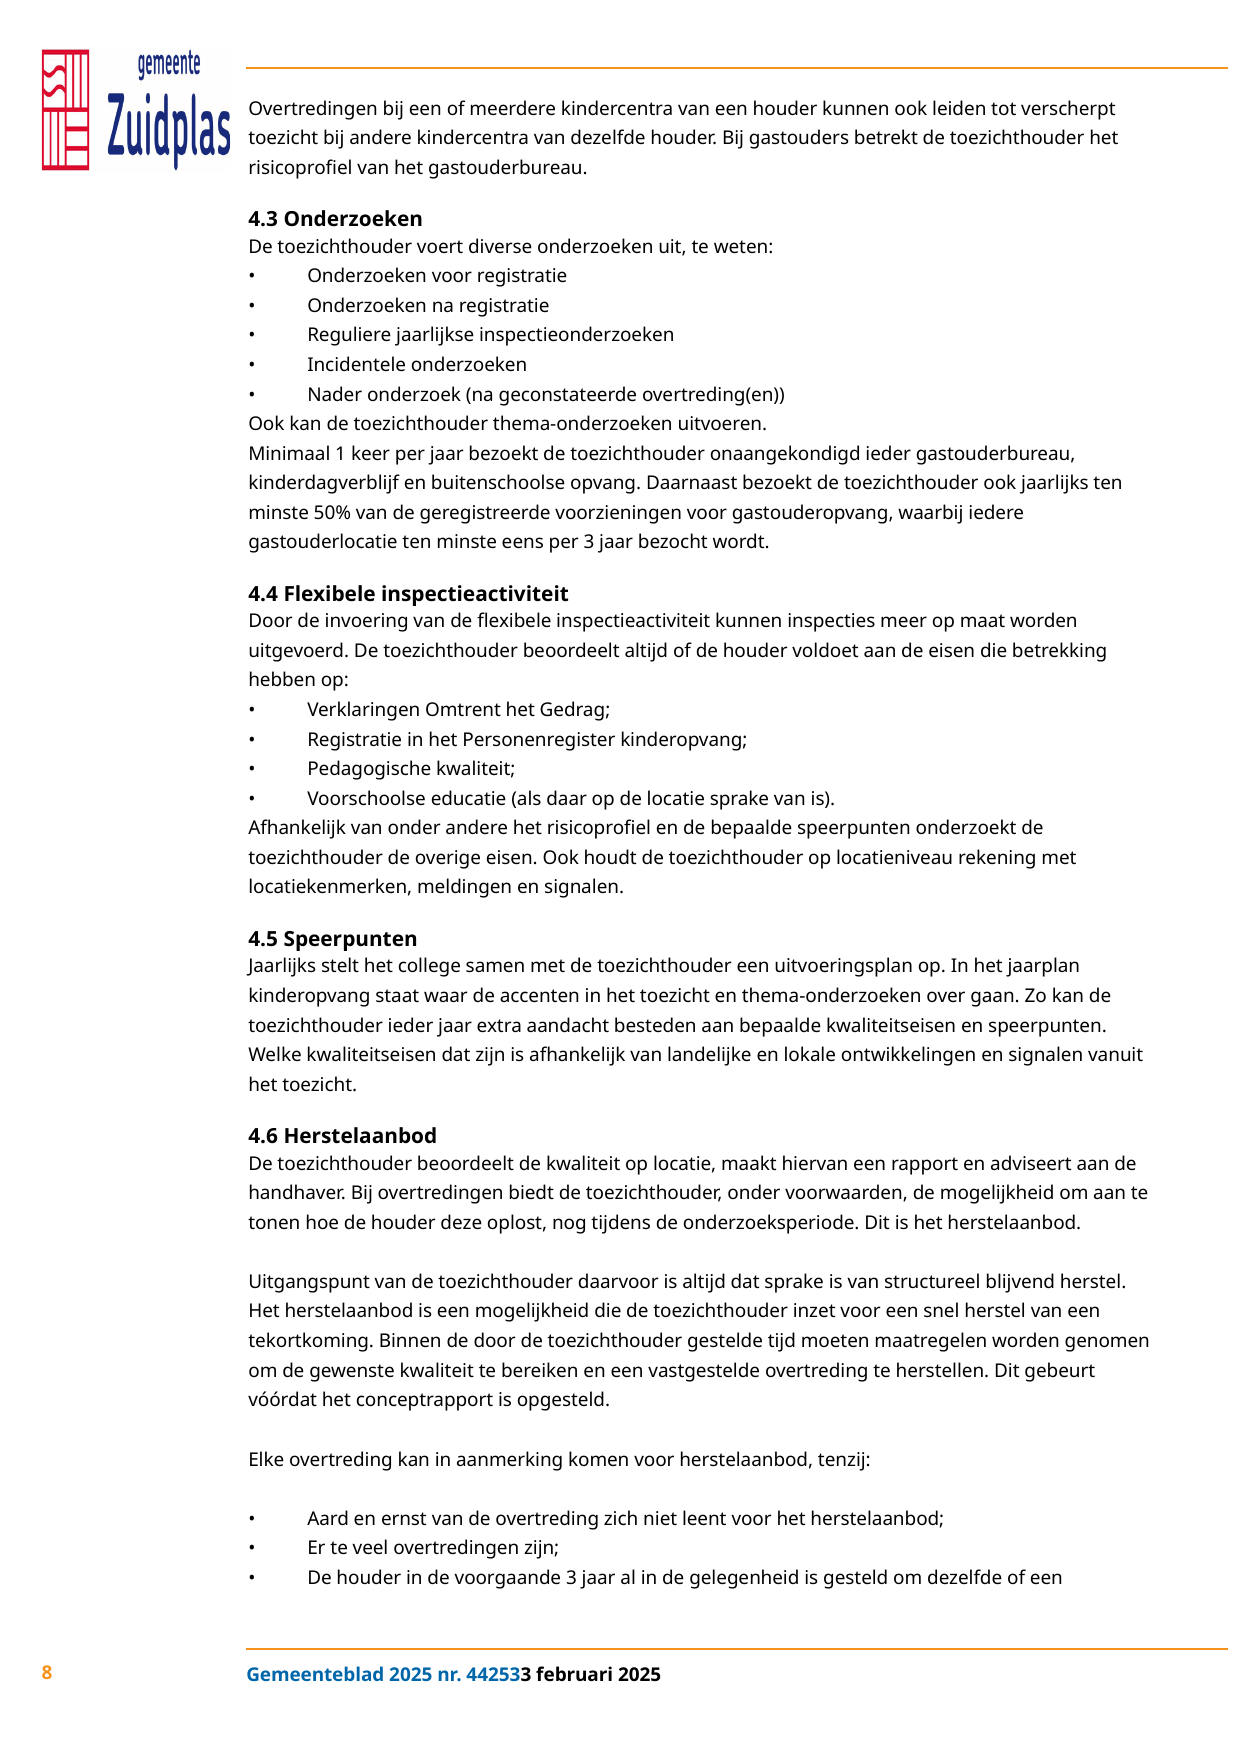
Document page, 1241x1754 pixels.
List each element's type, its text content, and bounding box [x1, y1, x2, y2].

text Overtredingen bij een of meerdere kindercentra van een houder kunnen ook leiden tot verscherpt toezicht bij andere kindercentra van dezelfde houder. Bij gastouders betrekt de toezichthouder het risicoprofiel van het gastouderbureau. [248, 95, 1152, 180]
list Incidentele onderzoeken [248, 351, 1152, 377]
text Ook kan de toezichthouder thema-onderzoeken uitvoeren. [248, 410, 1152, 436]
text De toezichthouder beoordeelt de kwaliteit op locatie, maakt hiervan een rapport en adviseert aan de handhaver. Bij overtredingen biedt de toezichthouder, onder voorwaarden, de mogelijkheid om aan te tonen hoe de houder deze oplost, nog tijdens de onderzoeksperiode. Dit is het herstelaanbod. [248, 1150, 1152, 1235]
list Onderzoeken voor registratie [248, 262, 1152, 288]
picture [41, 47, 231, 172]
text 4.5 Speerpunten [248, 924, 1152, 953]
list Voorschoolse educatie (als daar op de locatie sprake van is). [248, 785, 1152, 811]
list Reguliere jaarlijkse inspectieonderzoeken [248, 322, 1152, 347]
list Verklaringen Omtrent het Gedrag; [248, 696, 1152, 722]
list Registratie in het Personenregister kinderopvang; [248, 726, 1152, 752]
text Uitgangspunt van de toezichthouder daarvoor is altijd dat sprake is van structureel blijvend herstel. [248, 1268, 1152, 1294]
text Door de invoering van de flexibele inspectieactiviteit kunnen inspecties meer op maat worden uitgevoerd. De toezichthouder beoordeelt altijd of de houder voldoet aan de eisen die betrekking hebben op: [248, 607, 1152, 692]
text 4.4 Flexibele inspectieactiviteit [248, 579, 1152, 607]
text 4.6 Herstelaanbod [248, 1121, 1152, 1150]
list Nader onderzoek (na geconstateerde overtreding(en)) [248, 381, 1152, 406]
list Pedagogische kwaliteit; [248, 755, 1152, 781]
text Het herstelaanbod is een mogelijkheid die de toezichthouder inzet voor een snel herstel van een tekortkoming. Binnen de door de toezichthouder gestelde tijd moeten maatregelen worden genomen om de gewenste kwaliteit te bereiken en een vastgestelde overtreding te herstellen. Dit gebeurt vóórdat het conceptrapport is opgesteld. [248, 1298, 1152, 1412]
text Afhankelijk van onder andere het risicoprofiel en de bepaalde speerpunten onderzoekt de toezichthouder de overige eisen. Ook houdt de toezichthouder op locatieniveau rekening met locatiekenmerken, meldingen en signalen. [248, 814, 1152, 899]
table_header Elke overtreding kan in aanmerking komen voor herstelaanbod, tenzij: Aard en ernst van de overtreding zich niet leent voor het herstelaanbod; Er te veel overtredingen zijn; De houder in de voorgaande 3 jaar al in de gelegenheid is gesteld om dezelfde of een [248, 1446, 1152, 1590]
list Onderzoeken na registratie [248, 292, 1152, 318]
text De toezichthouder voert diverse onderzoeken uit, te weten: [248, 233, 1152, 258]
text 4.3 Onderzoeken [248, 204, 1152, 233]
text Jaarlijks stelt het college samen met de toezichthouder een uitvoeringsplan op. In het jaarplan kinderopvang staat waar de accenten in het toezicht en thema-onderzoeken over gaan. Zo kan de toezichthouder ieder jaar extra aandacht besteden aan bepaalde kwaliteitseisen en speerpunten. Welke kwaliteitseisen dat zijn is afhankelijk van landelijke en lokale ontwikkelingen en signalen vanuit het toezicht. [248, 953, 1152, 1097]
text Minimaal 1 keer per jaar bezoekt de toezichthouder onaangekondigd ieder gastouderbureau, kinderdagverblijf en buitenschoolse opvang. Daarnaast bezoekt de toezichthouder ook jaarlijks ten minste 50% van de geregistreerde voorzieningen voor gastouderopvang, waarbij iedere gastouderlocatie ten minste eens per 3 jaar bezocht wordt. [248, 440, 1152, 554]
